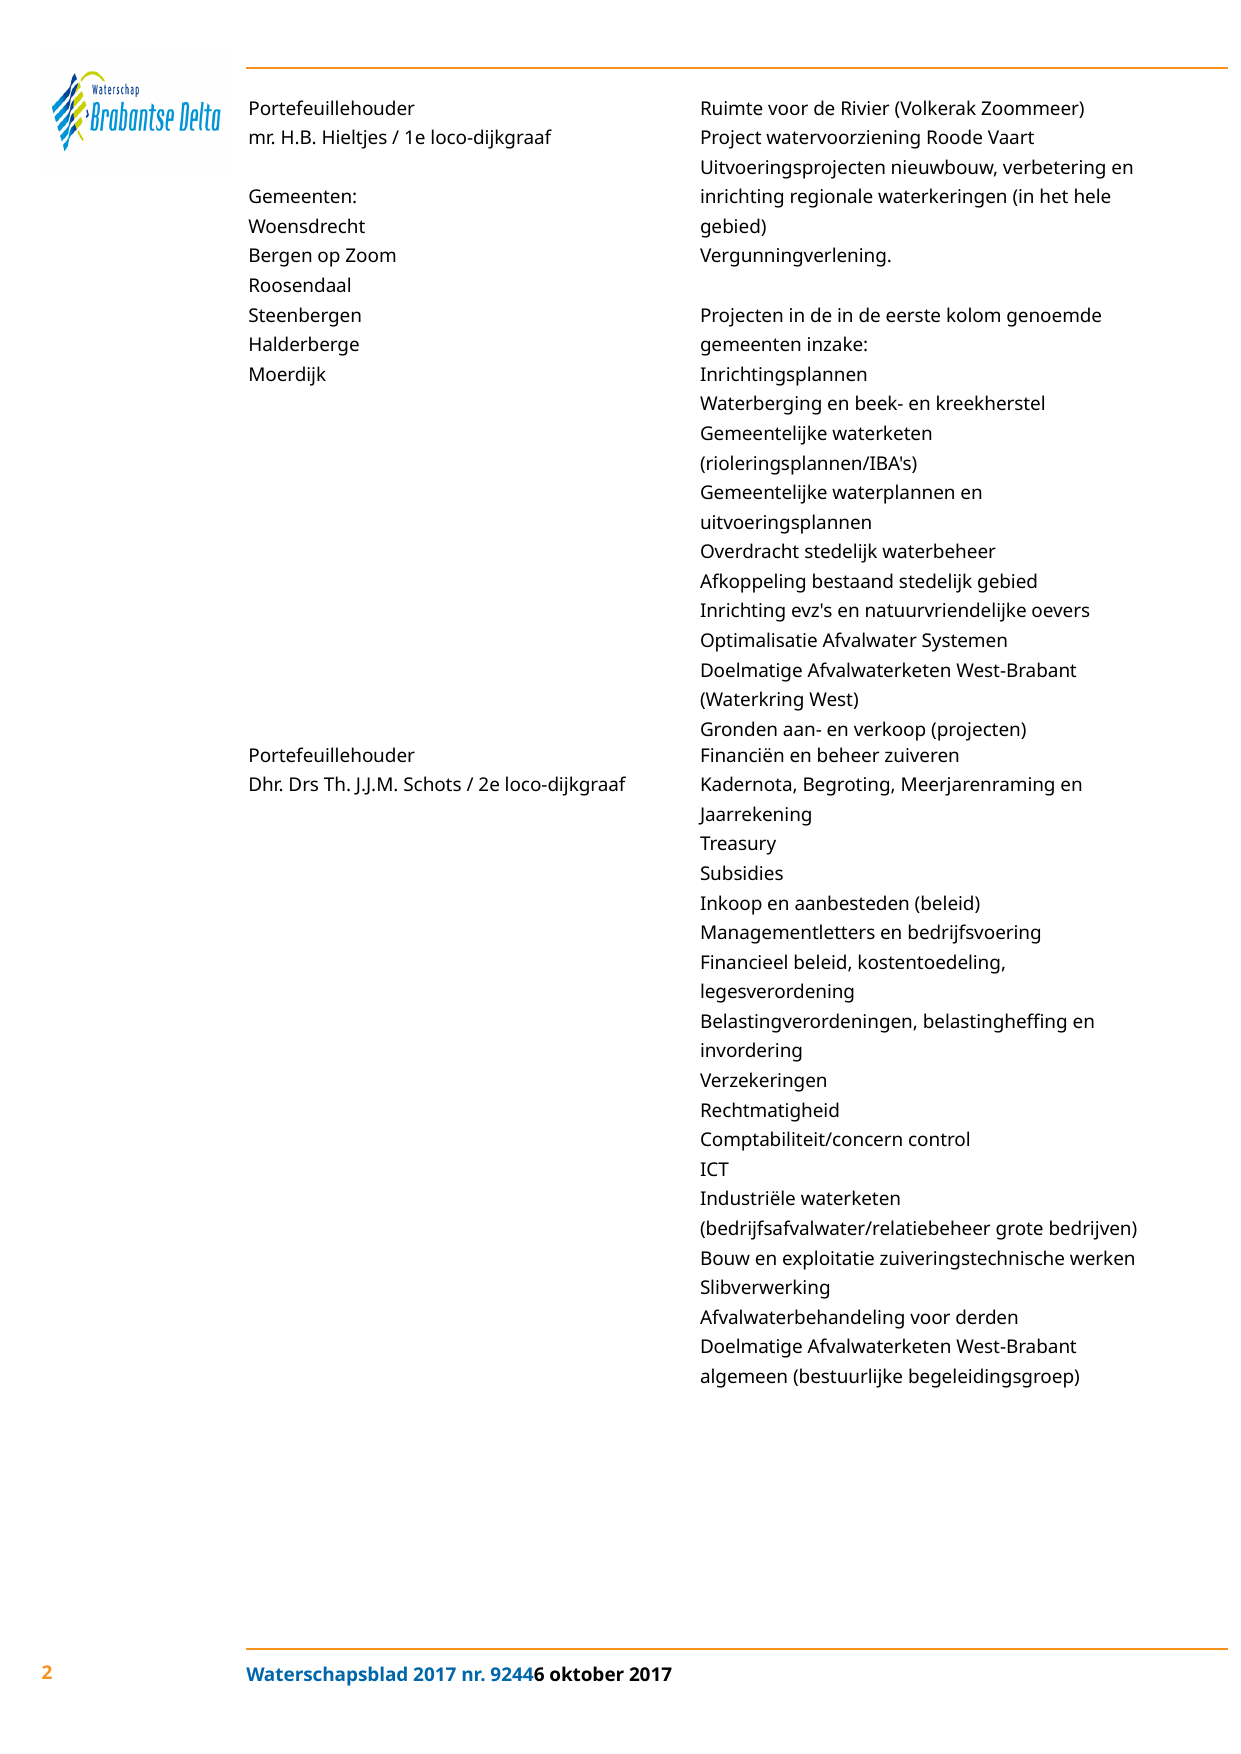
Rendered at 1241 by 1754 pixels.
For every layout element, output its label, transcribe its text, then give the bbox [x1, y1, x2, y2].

table_cell Ruimte voor de Rivier (Volkerak Zoommeer) Project watervoorziening Roode Vaart Uitvoeringsprojecten nieuwbouw, verbetering en inrichting regionale waterkeringen (in het hele gebied) Vergunningverlening. Projecten in de in de eerste kolom genoemde gemeenten inzake: Inrichtingsplannen Waterberging en beek- en kreekherstel Gemeentelijke waterketen (rioleringsplannen/IBA's) Gemeentelijke waterplannen en uitvoeringsplannen Overdracht stedelijk waterbeheer Afkoppeling bestaand stedelijk gebied Inrichting evz's en natuurvriendelijke oevers Optimalisatie Afvalwater Systemen Doelmatige Afvalwaterketen West-Brabant (Waterkring West) Gronden aan- en verkoop (projecten) [700, 95, 1152, 742]
picture [41, 47, 231, 172]
table_cell Financiën en beheer zuiveren Kadernota, Begroting, Meerjarenraming en Jaarrekening Treasury Subsidies Inkoop en aanbesteden (beleid) Managementletters en bedrijfsvoering Financieel beleid, kostentoedeling, legesverordening Belastingverordeningen, belastingheffing en invordering Verzekeringen Rechtmatigheid Comptabiliteit/concern control ICT Industriële waterketen (bedrijfsafvalwater/relatiebeheer grote bedrijven) Bouw en exploitatie zuiveringstechnische werken Slibverwerking Afvalwaterbehandeling voor derden Doelmatige Afvalwaterketen West-Brabant algemeen (bestuurlijke begeleidingsgroep) [700, 742, 1152, 1389]
table_cell Portefeuillehouder mr. H.B. Hieltjes / 1e loco-dijkgraaf Gemeenten: Woensdrecht Bergen op Zoom Roosendaal Steenbergen Halderberge Moerdijk [248, 95, 700, 742]
table_cell Portefeuillehouder Dhr. Drs Th. J.J.M. Schots / 2e loco-dijkgraaf [248, 742, 700, 1389]
